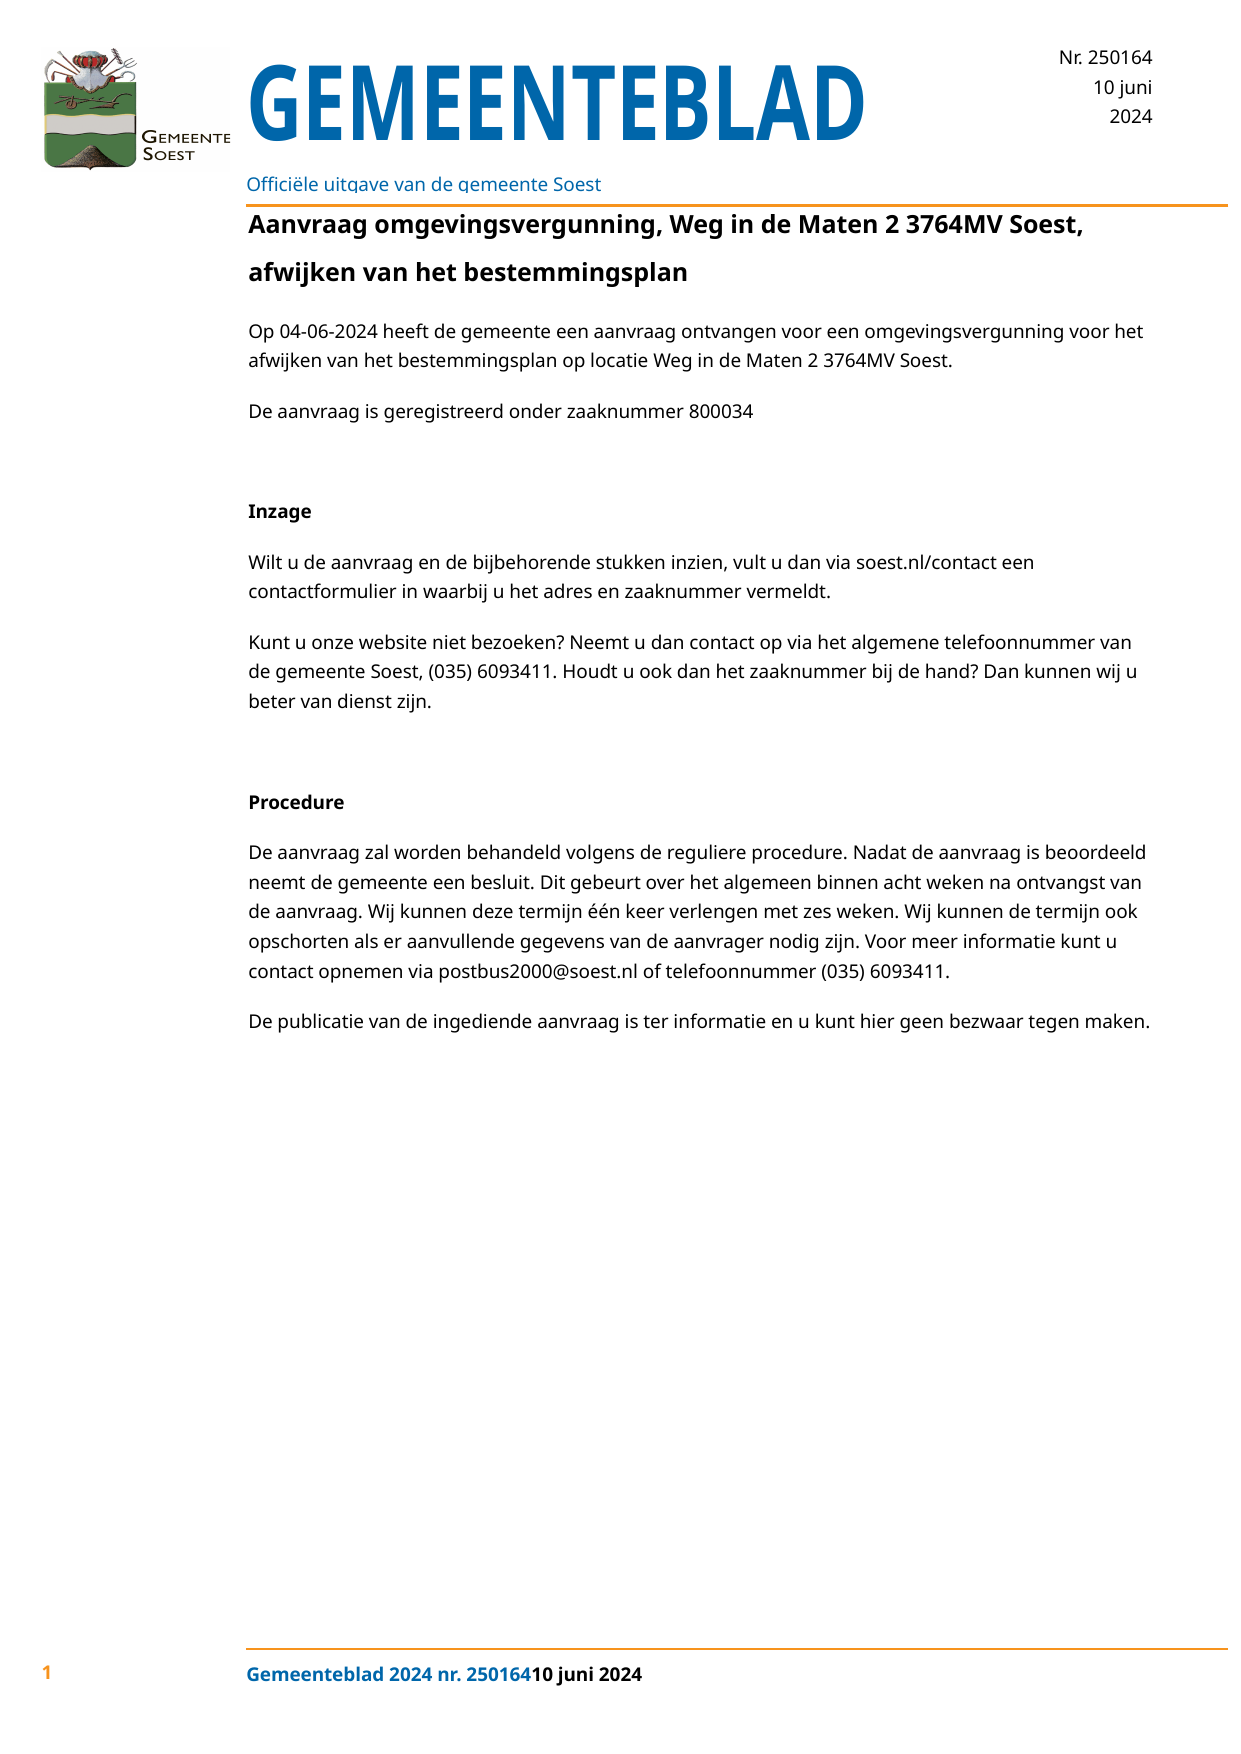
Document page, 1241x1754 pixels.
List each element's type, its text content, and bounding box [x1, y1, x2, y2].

text De aanvraag is geregistreerd onder zaaknummer 800034 [248, 398, 1152, 424]
text Procedure [248, 789, 1152, 815]
text Wilt u de aanvraag en de bijbehorende stukken inzien, vult u dan via soest.nl/contact een contactformulier in waarbij u het adres en zaaknummer vermeldt. [248, 549, 1152, 604]
text De publicatie van de ingediende aanvraag is ter informatie en u kunt hier geen bezwaar tegen maken. [248, 1008, 1152, 1034]
text Kunt u onze website niet bezoeken? Neemt u dan contact op via het algemene telefoonnummer van de gemeente Soest, (035) 6093411. Houdt u ook dan het zaaknummer bij de hand? Dan kunnen wij u beter van dienst zijn. [248, 629, 1152, 714]
text Op 04-06-2024 heeft de gemeente een aanvraag ontvangen voor een omgevingsvergunning voor het afwijken van het bestemmingsplan op locatie Weg in de Maten 2 3764MV Soest. [248, 318, 1152, 373]
text De aanvraag zal worden behandeld volgens de reguliere procedure. Nadat de aanvraag is beoordeeld neemt de gemeente een besluit. Dit gebeurt over het algemeen binnen acht weken na ontvangst van de aanvraag. Wij kunnen deze termijn één keer verlengen met zes weken. Wij kunnen de termijn ook opschorten als er aanvullende gegevens van de aanvrager nodig zijn. Voor meer informatie kunt u contact opnemen via postbus2000@soest.nl of telefoonnummer (035) 6093411. [248, 839, 1152, 984]
text Inzage [248, 499, 1152, 524]
text Aanvraag omgevingsvergunning, Weg in de Maten 2 3764MV Soest, afwijken van het bestemmingsplan [248, 207, 1152, 288]
picture [41, 47, 231, 172]
